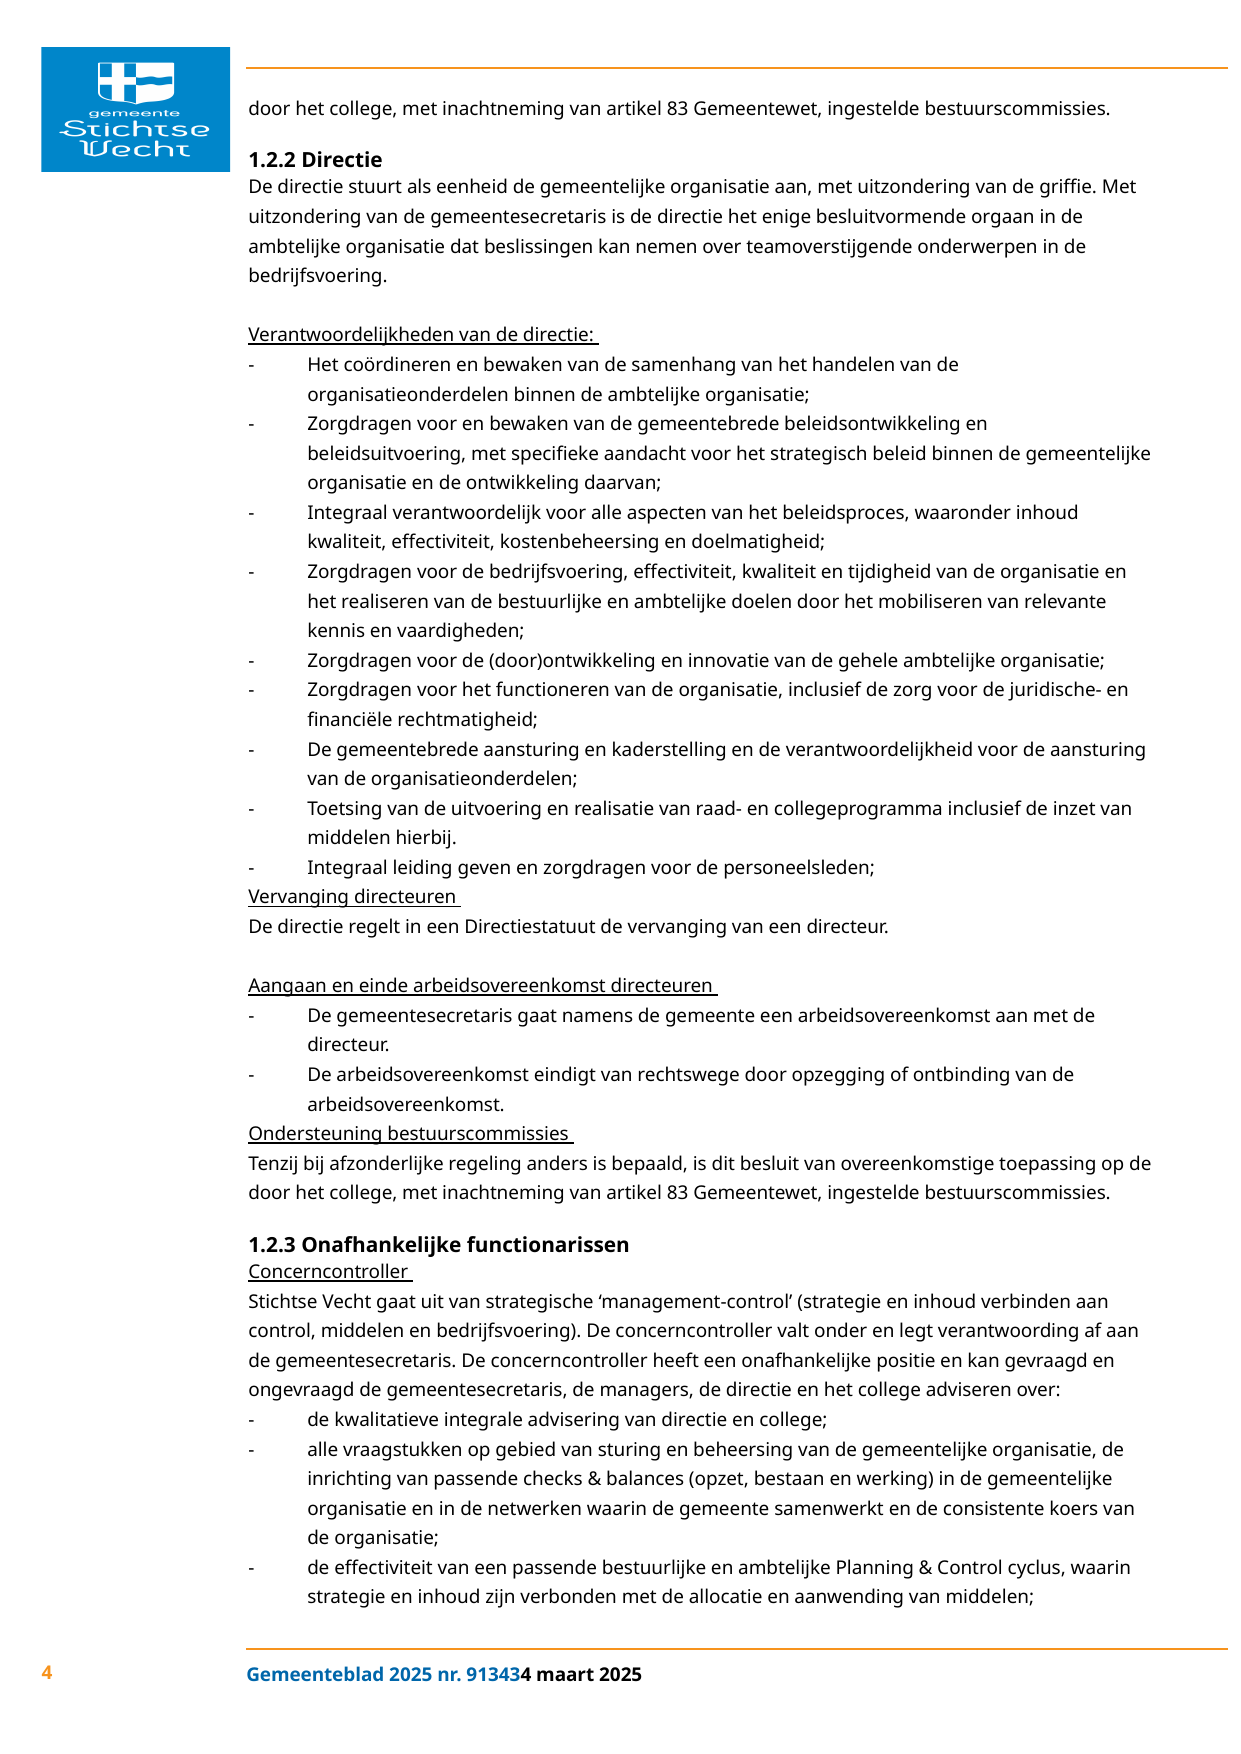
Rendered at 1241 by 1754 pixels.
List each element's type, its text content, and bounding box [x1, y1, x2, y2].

list Toetsing van de uitvoering en realisatie van raad- en collegeprogramma inclusief de inzet van middelen hierbij. [248, 795, 1152, 850]
list Het coördineren en bewaken van de samenhang van het handelen van de organisatieonderdelen binnen de ambtelijke organisatie; [248, 351, 1152, 406]
text Tenzij bij afzonderlijke regeling anders is bepaald, is dit besluit van overeenkomstige toepassing op de door het college, met inachtneming van artikel 83 Gemeentewet, ingestelde bestuurscommissies. [248, 1150, 1152, 1205]
picture [137, 63, 174, 103]
list de kwalitatieve integrale advisering van directie en college; [248, 1406, 1152, 1432]
text Verantwoordelijkheden van de directie: [248, 322, 1152, 347]
list De gemeentesecretaris gaat namens de gemeente een arbeidsovereenkomst aan met de directeur. [248, 1002, 1152, 1057]
picture [99, 63, 135, 101]
text Aangaan en einde arbeidsovereenkomst directeuren [248, 972, 1152, 998]
list Zorgdragen voor de (door)ontwikkeling en innovatie van de gehele ambtelijke organisatie; [248, 647, 1152, 673]
text door het college, met inachtneming van artikel 83 Gemeentewet, ingestelde bestuurscommissies. [248, 95, 1152, 121]
text 1.2.3 Onafhankelijke functionarissen [248, 1230, 1152, 1258]
text 1.2.2 Directie [248, 145, 1152, 174]
list Zorgdragen voor de bedrijfsvoering, effectiviteit, kwaliteit en tijdigheid van de organisatie en het realiseren van de bestuurlijke en ambtelijke doelen door het mobiliseren van relevante kennis en vaardigheden; [248, 558, 1152, 643]
list De gemeentebrede aansturing en kaderstelling en de verantwoordelijkheid voor de aansturing van de organisatieonderdelen; [248, 736, 1152, 791]
list Zorgdragen voor het functioneren van de organisatie, inclusief de zorg voor de juridische- en financiële rechtmatigheid; [248, 677, 1152, 732]
text Ondersteuning bestuurscommissies [248, 1120, 1152, 1146]
text De directie stuurt als eenheid de gemeentelijke organisatie aan, met uitzondering van de griffie. Met uitzondering van de gemeentesecretaris is de directie het enige besluitvormende orgaan in de ambtelijke organisatie dat beslissingen kan nemen over teamoverstijgende onderwerpen in de bedrijfsvoering. [248, 174, 1152, 288]
text Vervanging directeuren [248, 884, 1152, 909]
list Integraal leiding geven en zorgdragen voor de personeelsleden; [248, 854, 1152, 880]
list Zorgdragen voor en bewaken van de gemeentebrede beleidsontwikkeling en beleidsuitvoering, met specifieke aandacht voor het strategisch beleid binnen de gemeentelijke organisatie en de ontwikkeling daarvan; [248, 410, 1152, 495]
text Concerncontroller [248, 1258, 1152, 1284]
text Stichtse Vecht gaat uit van strategische ‘management-control’ (strategie en inhoud verbinden aan control, middelen en bedrijfsvoering). De concerncontroller valt onder en legt verantwoording af aan de gemeentesecretaris. De concerncontroller heeft een onafhankelijke positie en kan gevraagd en ongevraagd de gemeentesecretaris, de managers, de directie en het college adviseren over: [248, 1288, 1152, 1402]
list De arbeidsovereenkomst eindigt van rechtswege door opzegging of ontbinding van de arbeidsovereenkomst. [248, 1061, 1152, 1116]
list alle vraagstukken op gebied van sturing en beheersing van de gemeentelijke organisatie, de inrichting van passende checks & balances (opzet, bestaan en werking) in de gemeentelijke organisatie en in de netwerken waarin de gemeente samenwerkt en de consistente koers van de organisatie; [248, 1436, 1152, 1550]
list Integraal verantwoordelijk voor alle aspecten van het beleidsproces, waaronder inhoud kwaliteit, effectiviteit, kostenbeheersing en doelmatigheid; [248, 499, 1152, 554]
text De directie regelt in een Directiestatuut de vervanging van een directeur. [248, 913, 1152, 939]
list de effectiviteit van een passende bestuurlijke en ambtelijke Planning & Control cyclus, waarin strategie en inhoud zijn verbonden met de allocatie en aanwending van middelen; [248, 1554, 1152, 1609]
